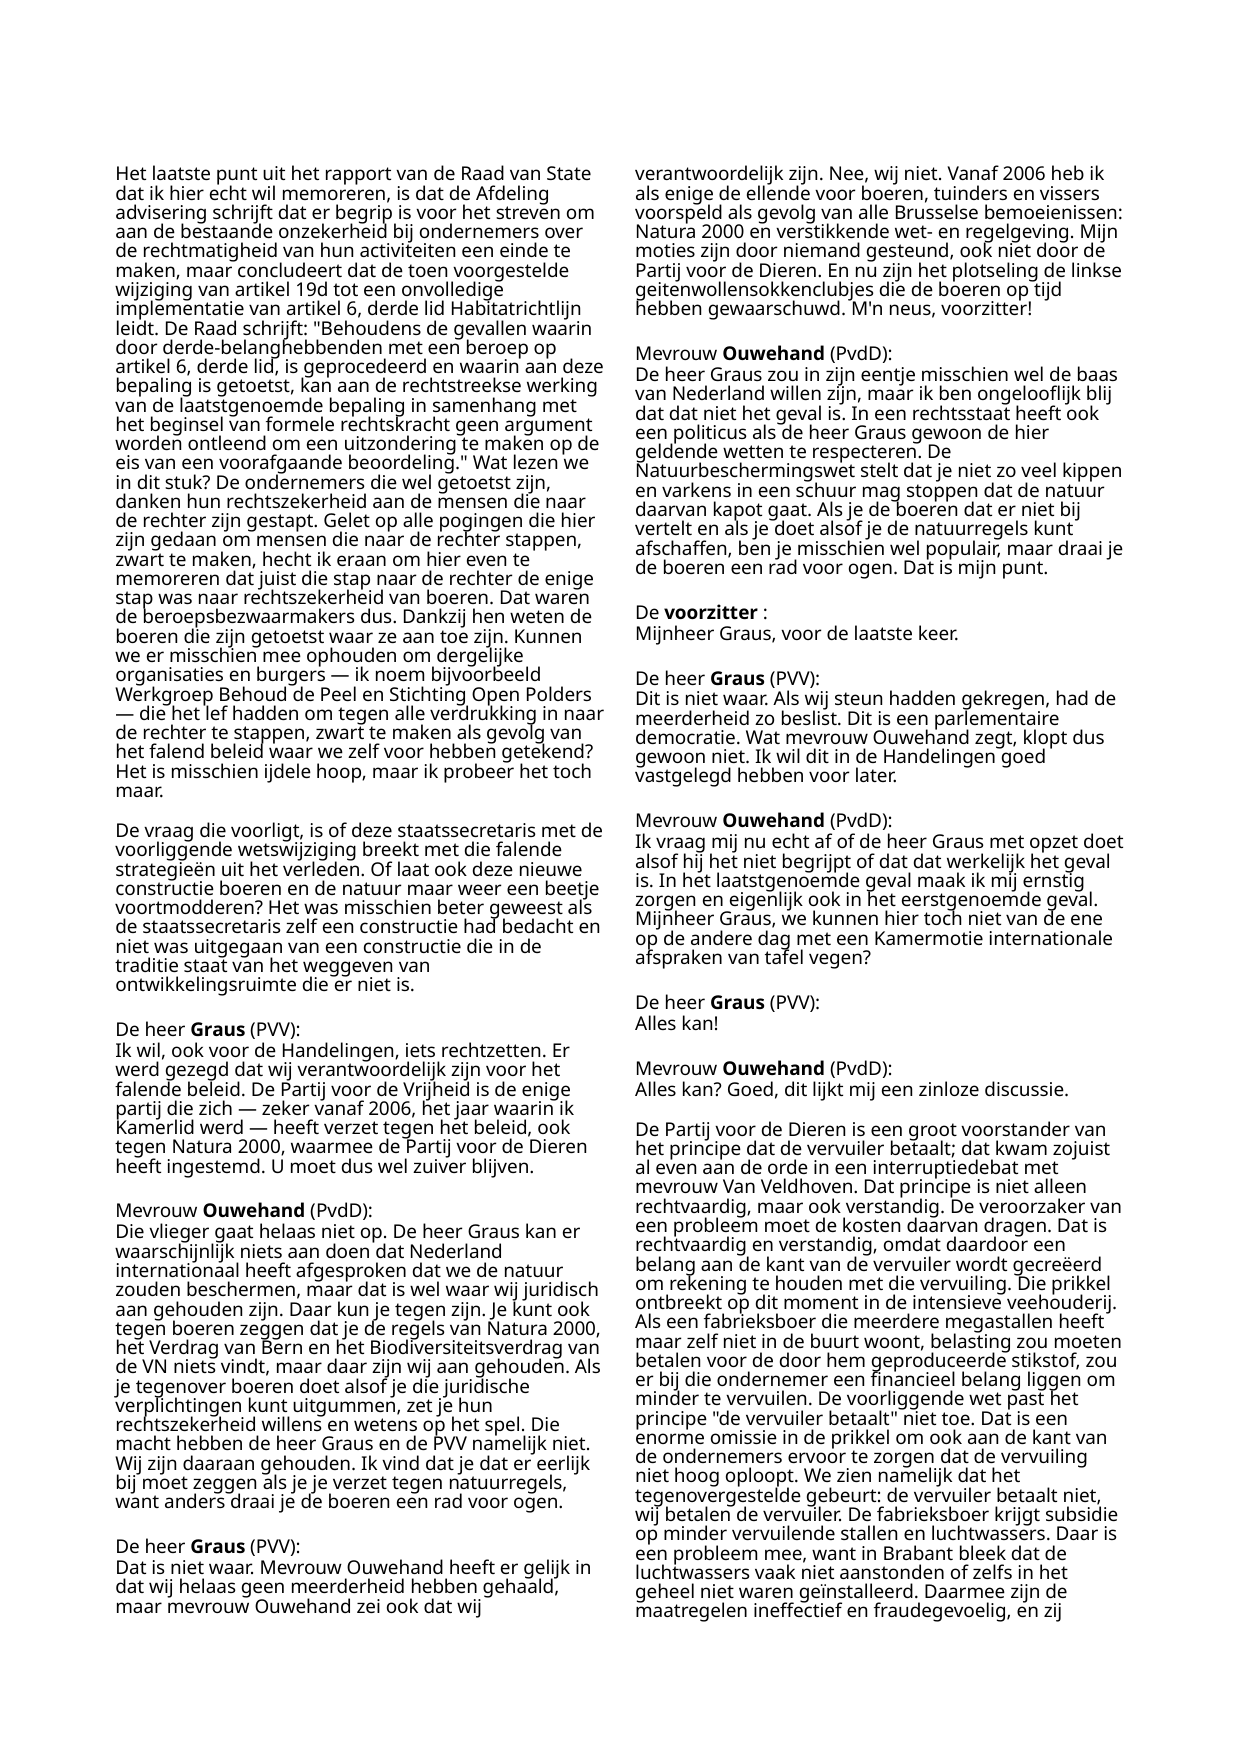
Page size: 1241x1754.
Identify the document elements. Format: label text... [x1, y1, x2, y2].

text Alles kan? Goed, dit lijkt mij een zinloze discussie. [635, 1081, 1125, 1100]
text Ik wil, ook voor de Handelingen, iets rechtzetten. Er werd gezegd dat wij verantwoordelijk zijn voor het falende beleid. De Partij voor de Vrijheid is de enige partij die zich — zeker vanaf 2006, het jaar waarin ik Kamerlid werd — heeft verzet tegen het beleid, ook tegen Natura 2000, waarmee de Partij voor de Dieren heeft ingestemd. U moet dus wel zuiver blijven. [115, 1042, 605, 1177]
text Alles kan! [635, 1015, 1125, 1034]
text Het laatste punt uit het rapport van de Raad van State dat ik hier echt wil memoreren, is dat de Afdeling advisering schrijft dat er begrip is voor het streven om aan de bestaande onzekerheid bij ondernemers over de rechtmatigheid van hun activiteiten een einde te maken, maar concludeert dat de toen voorgestelde wijziging van artikel 19d tot een onvolledige implementatie van artikel 6, derde lid Habitatrichtlijn leidt. De Raad schrijft: "Behoudens de gevallen waarin door derde-belanghebbenden met een beroep op artikel 6, derde lid, is geprocedeerd en waarin aan deze bepaling is getoetst, kan aan de rechtstreekse werking van de laatstgenoemde bepaling in samenhang met het beginsel van formele rechtskracht geen argument worden ontleend om een uitzondering te maken op de eis van een voorafgaande beoordeling." Wat lezen we in dit stuk? De ondernemers die wel getoetst zijn, danken hun rechtszekerheid aan de mensen die naar de rechter zijn gestapt. Gelet op alle pogingen die hier zijn gedaan om mensen die naar de rechter stappen, zwart te maken, hecht ik eraan om hier even te memoreren dat juist die stap naar de rechter de enige stap was naar rechtszekerheid van boeren. Dat waren de beroepsbezwaarmakers dus. Dankzij hen weten de boeren die zijn getoetst waar ze aan toe zijn. Kunnen we er misschien mee ophouden om dergelijke organisaties en burgers — ik noem bijvoorbeeld Werkgroep Behoud de Peel en Stichting Open Polders — die het lef hadden om tegen alle verdrukking in naar de rechter te stappen, zwart te maken als gevolg van het falend beleid waar we zelf voor hebben getekend? Het is misschien ijdele hoop, maar ik probeer het toch maar. [115, 165, 605, 801]
text De heer Graus (PVV): [635, 665, 1125, 690]
text De vraag die voorligt, is of deze staatssecretaris met de voorliggende wetswijziging breekt met die falende strategieën uit het verleden. Of laat ook deze nieuwe constructie boeren en de natuur maar weer een beetje voortmodderen? Het was misschien beter geweest als de staatssecretaris zelf een constructie had bedacht en niet was uitgegaan van een constructie die in de traditie staat van het weggeven van ontwikkelingsruimte die er niet is. [115, 822, 605, 995]
text De voorzitter : [635, 599, 1125, 624]
text Ik vraag mij nu echt af of de heer Graus met opzet doet alsof hij het niet begrijpt of dat dat werkelijk het geval is. In het laatstgenoemde geval maak ik mij ernstig zorgen en eigenlijk ook in het eerstgenoemde geval. Mijnheer Graus, we kunnen hier toch niet van de ene op de andere dag met een Kamermotie internationale afspraken van tafel vegen? [635, 833, 1125, 968]
text Dit is niet waar. Als wij steun hadden gekregen, had de meerderheid zo beslist. Dit is een parlementaire democratie. Wat mevrouw Ouwehand zegt, klopt dus gewoon niet. Ik wil dit in de Handelingen goed vastgelegd hebben voor later. [635, 690, 1125, 787]
text Mevrouw Ouwehand (PvdD): [635, 340, 1125, 366]
text De Partij voor de Dieren is een groot voorstander van het principe dat de vervuiler betaalt; dat kwam zojuist al even aan de orde in een interruptiedebat met mevrouw Van Veldhoven. Dat principe is niet alleen rechtvaardig, maar ook verstandig. De veroorzaker van een probleem moet de kosten daarvan dragen. Dat is rechtvaardig en verstandig, omdat daardoor een belang aan de kant van de vervuiler wordt gecreëerd om rekening te houden met die vervuiling. Die prikkel ontbreekt op dit moment in de intensieve veehouderij. Als een fabrieksboer die meerdere megastallen heeft maar zelf niet in de buurt woont, belasting zou moeten betalen voor de door hem geproduceerde stikstof, zou er bij die ondernemer een financieel belang liggen om minder te vervuilen. De voorliggende wet past het principe "de vervuiler betaalt" niet toe. Dat is een enorme omissie in de prikkel om ook aan de kant van de ondernemers ervoor te zorgen dat de vervuiling niet hoog oploopt. We zien namelijk dat het tegenovergestelde gebeurt: de vervuiler betaalt niet, wij betalen de vervuiler. De fabrieksboer krijgt subsidie op minder vervuilende stallen en luchtwassers. Daar is een probleem mee, want in Brabant bleek dat de luchtwassers vaak niet aanstonden of zelfs in het geheel niet waren geïnstalleerd. Daarmee zijn de maatregelen ineffectief en fraudegevoelig, en zij [635, 1121, 1125, 1622]
text Dat is niet waar. Mevrouw Ouwehand heeft er gelijk in dat wij helaas geen meerderheid hebben gehaald, maar mevrouw Ouwehand zei ook dat wij [115, 1559, 605, 1617]
text Mevrouw Ouwehand (PvdD): [115, 1198, 605, 1223]
text verantwoordelijk zijn. Nee, wij niet. Vanaf 2006 heb ik als enige de ellende voor boeren, tuinders en vissers voorspeld als gevolg van alle Brusselse bemoeienissen: Natura 2000 en verstikkende wet- en regelgeving. Mijn moties zijn door niemand gesteund, ook niet door de Partij voor de Dieren. En nu zijn het plotseling de linkse geitenwollensokkenclubjes die de boeren op tijd hebben gewaarschuwd. M'n neus, voorzitter! [635, 165, 1125, 319]
text De heer Graus (PVV): [115, 1533, 605, 1559]
text Die vlieger gaat helaas niet op. De heer Graus kan er waarschijnlijk niets aan doen dat Nederland internationaal heeft afgesproken dat we de natuur zouden beschermen, maar dat is wel waar wij juridisch aan gehouden zijn. Daar kun je tegen zijn. Je kunt ook tegen boeren zeggen dat je de regels van Natura 2000, het Verdrag van Bern en het Biodiversiteitsverdrag van de VN niets vindt, maar daar zijn wij aan gehouden. Als je tegenover boeren doet alsof je die juridische verplichtingen kunt uitgummen, zet je hun rechtszekerheid willens en wetens op het spel. Die macht hebben de heer Graus en de PVV namelijk niet. Wij zijn daaraan gehouden. Ik vind dat je dat er eerlijk bij moet zeggen als je je verzet tegen natuurregels, want anders draai je de boeren een rad voor ogen. [115, 1223, 605, 1512]
text De heer Graus (PVV): [635, 989, 1125, 1015]
text De heer Graus (PVV): [115, 1016, 605, 1042]
text Mevrouw Ouwehand (PvdD): [635, 1055, 1125, 1081]
text Mevrouw Ouwehand (PvdD): [635, 808, 1125, 833]
text De heer Graus zou in zijn eentje misschien wel de baas van Nederland willen zijn, maar ik ben ongelooflijk blij dat dat niet het geval is. In een rechtsstaat heeft ook een politicus als de heer Graus gewoon de hier geldende wetten te respecteren. De Natuurbeschermingswet stelt dat je niet zo veel kippen en varkens in een schuur mag stoppen dat de natuur daarvan kapot gaat. Als je de boeren dat er niet bij vertelt en als je doet alsof je de natuurregels kunt afschaffen, ben je misschien wel populair, maar draai je de boeren een rad voor ogen. Dat is mijn punt. [635, 366, 1125, 578]
text Mijnheer Graus, voor de laatste keer. [635, 624, 1125, 644]
